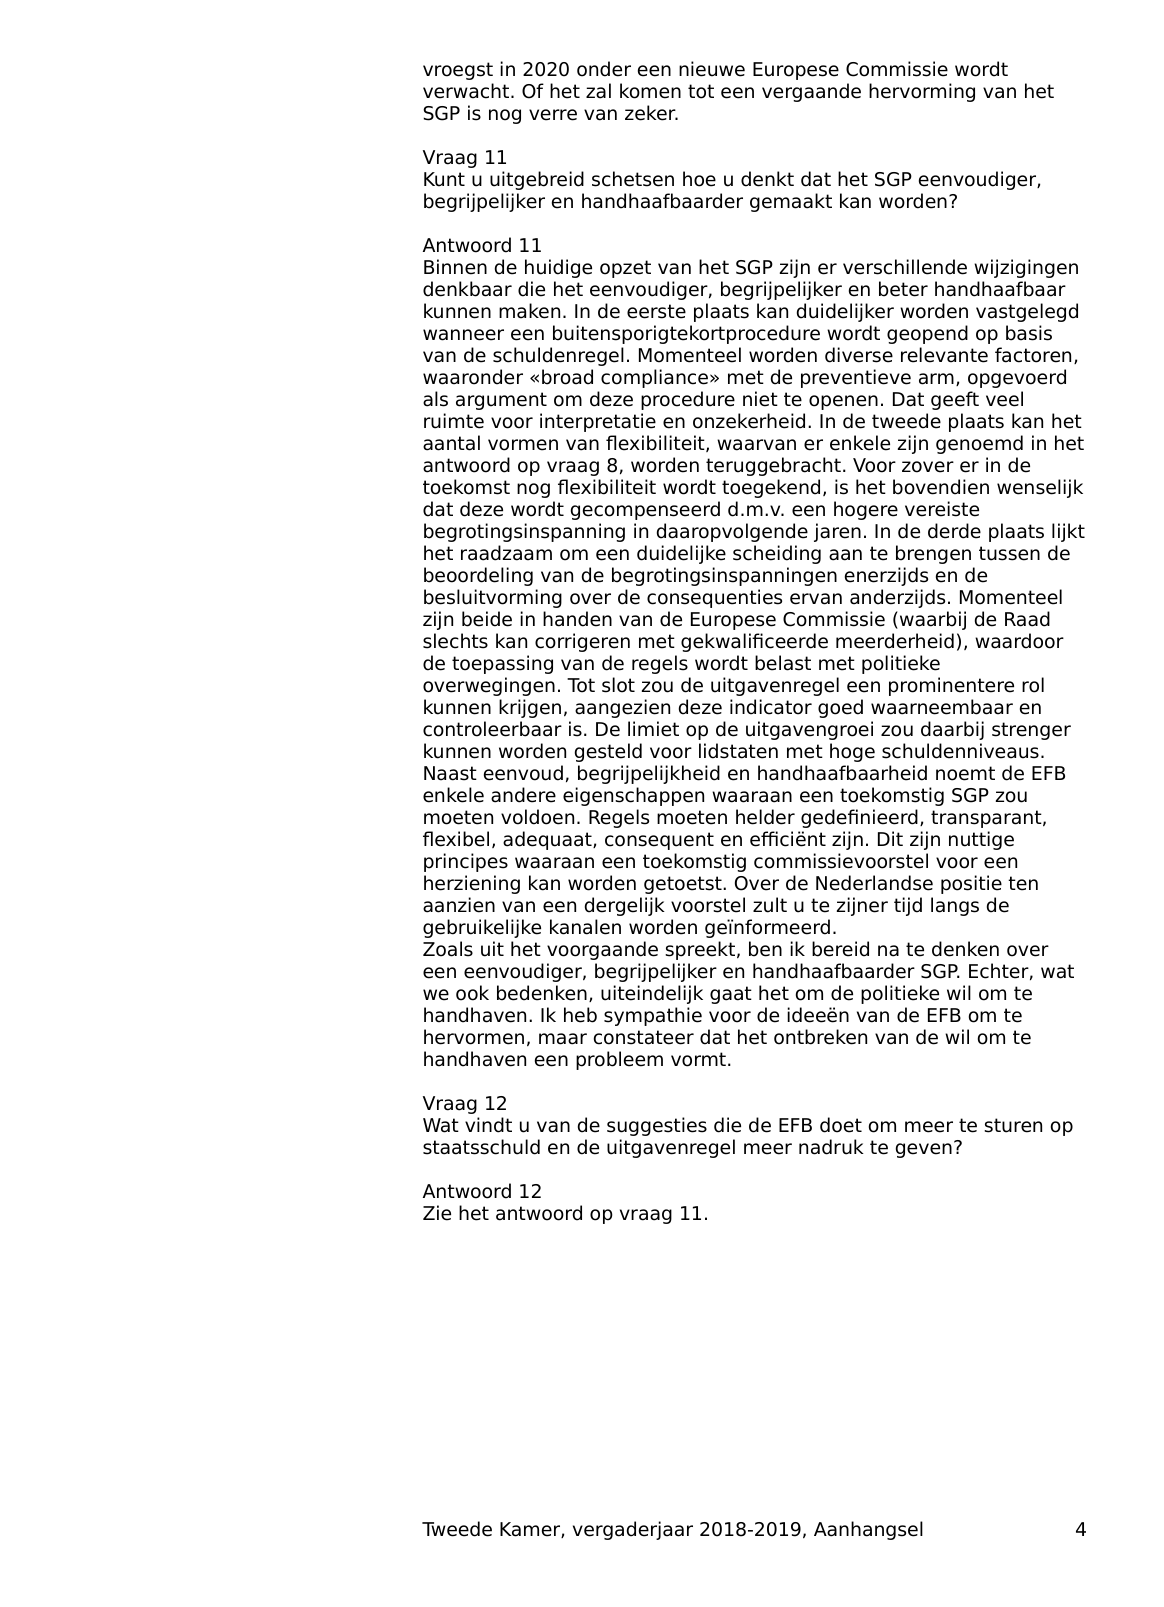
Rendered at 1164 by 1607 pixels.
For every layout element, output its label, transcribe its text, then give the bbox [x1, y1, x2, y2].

text Vraag 11 [422, 147, 1087, 169]
text Naast eenvoud, begrijpelijkheid en handhaafbaarheid noemt de EFB enkele andere eigenschappen waaraan een toekomstig SGP zou moeten voldoen. Regels moeten helder gedefinieerd, transparant, flexibel, adequaat, consequent en efficiënt zijn. Dit zijn nuttige principes waaraan een toekomstig commissievoorstel voor een herziening kan worden getoetst. Over de Nederlandse positie ten aanzien van een dergelijk voorstel zult u te zijner tijd langs de gebruikelijke kanalen worden geïnformeerd. [422, 763, 1087, 939]
text Kunt u uitgebreid schetsen hoe u denkt dat het SGP eenvoudiger, begrijpelijker en handhaafbaarder gemaakt kan worden? [422, 169, 1087, 213]
text Antwoord 11 [422, 235, 1087, 257]
text Vraag 12 [422, 1093, 1087, 1115]
text vroegst in 2020 onder een nieuwe Europese Commissie wordt verwacht. Of het zal komen tot een vergaande hervorming van het SGP is nog verre van zeker. [422, 59, 1087, 125]
text Wat vindt u van de suggesties die de EFB doet om meer te sturen op staatsschuld en de uitgavenregel meer nadruk te geven? [422, 1115, 1087, 1159]
text Antwoord 12 [422, 1181, 1087, 1203]
text Zoals uit het voorgaande spreekt, ben ik bereid na te denken over een eenvoudiger, begrijpelijker en handhaafbaarder SGP. Echter, wat we ook bedenken, uiteindelijk gaat het om de politieke wil om te handhaven. Ik heb sympathie voor de ideeën van de EFB om te hervormen, maar constateer dat het ontbreken van de wil om te handhaven een probleem vormt. [422, 939, 1087, 1071]
text Zie het antwoord op vraag 11. [422, 1203, 1087, 1225]
text Binnen de huidige opzet van het SGP zijn er verschillende wijzigingen denkbaar die het eenvoudiger, begrijpelijker en beter handhaafbaar kunnen maken. In de eerste plaats kan duidelijker worden vastgelegd wanneer een buitensporigtekortprocedure wordt geopend op basis van de schuldenregel. Momenteel worden diverse relevante factoren, waaronder «broad compliance» met de preventieve arm, opgevoerd als argument om deze procedure niet te openen. Dat geeft veel ruimte voor interpretatie en onzekerheid. In de tweede plaats kan het aantal vormen van flexibiliteit, waarvan er enkele zijn genoemd in het antwoord op vraag 8, worden teruggebracht. Voor zover er in de toekomst nog flexibiliteit wordt toegekend, is het bovendien wenselijk dat deze wordt gecompenseerd d.m.v. een hogere vereiste begrotingsinspanning in daaropvolgende jaren. In de derde plaats lijkt het raadzaam om een duidelijke scheiding aan te brengen tussen de beoordeling van de begrotingsinspanningen enerzijds en de besluitvorming over de consequenties ervan anderzijds. Momenteel zijn beide in handen van de Europese Commissie (waarbij de Raad slechts kan corrigeren met gekwalificeerde meerderheid), waardoor de toepassing van de regels wordt belast met politieke overwegingen. Tot slot zou de uitgavenregel een prominentere rol kunnen krijgen, aangezien deze indicator goed waarneembaar en controleerbaar is. De limiet op de uitgavengroei zou daarbij strenger kunnen worden gesteld voor lidstaten met hoge schuldenniveaus. [422, 257, 1087, 763]
